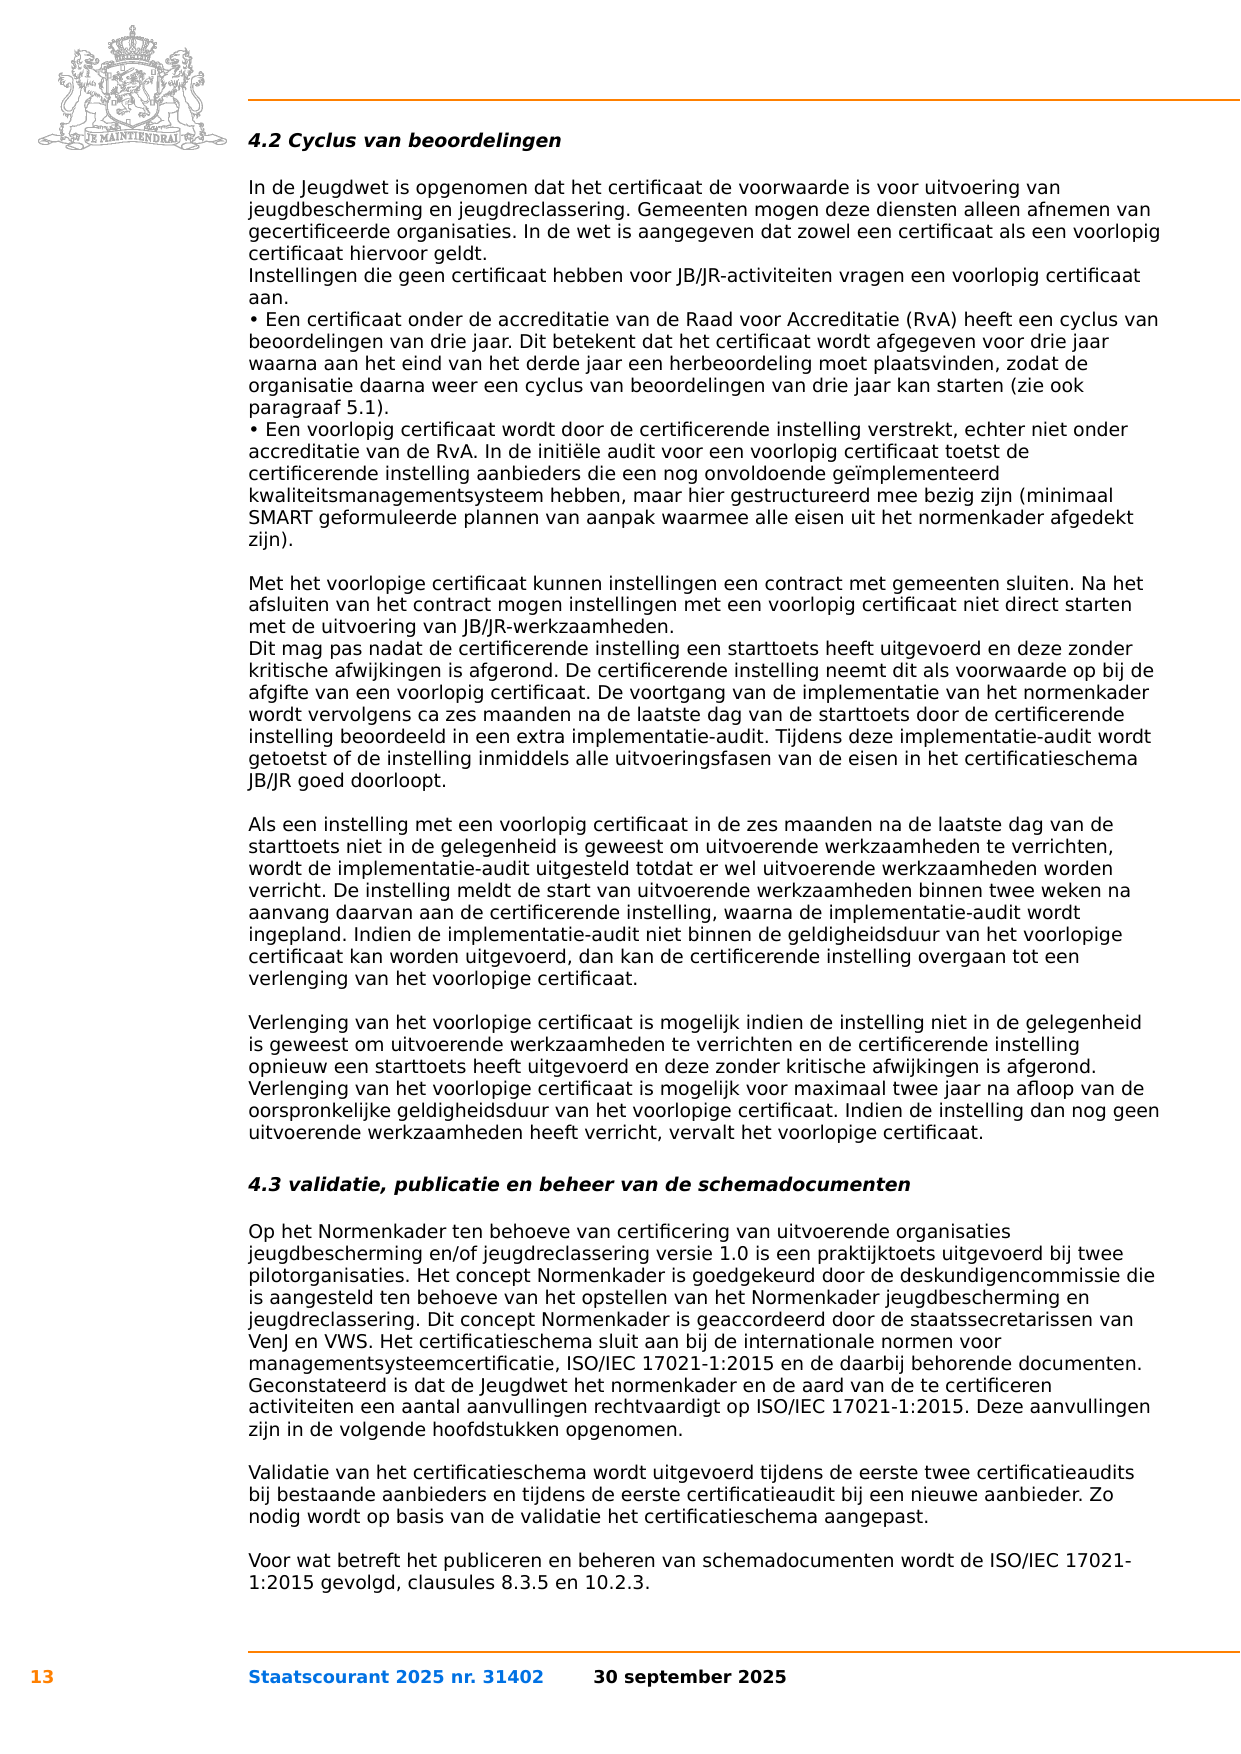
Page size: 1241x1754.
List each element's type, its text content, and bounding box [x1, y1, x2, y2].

text Validatie van het certificatieschema wordt uitgevoerd tijdens de eerste twee certificatieaudits bij bestaande aanbieders en tijdens de eerste certificatieaudit bij een nieuwe aanbieder. Zo nodig wordt op basis van de validatie het certificatieschema aangepast. [248, 1462, 1163, 1528]
text Met het voorlopige certificaat kunnen instellingen een contract met gemeenten sluiten. Na het afsluiten van het contract mogen instellingen met een voorlopig certificaat niet direct starten met de uitvoering van JB/JR-werkzaamheden. [248, 572, 1163, 638]
text Als een instelling met een voorlopig certificaat in de zes maanden na de laatste dag van de starttoets niet in de gelegenheid is geweest om uitvoerende werkzaamheden te verrichten, wordt de implementatie-audit uitgesteld totdat er wel uitvoerende werkzaamheden worden verricht. De instelling meldt de start van uitvoerende werkzaamheden binnen twee weken na aanvang daarvan aan de certificerende instelling, waarna de implementatie-audit wordt ingepland. Indien de implementatie-audit niet binnen de geldigheidsduur van het voorlopige certificaat kan worden uitgevoerd, dan kan de certificerende instelling overgaan tot een verlenging van het voorlopige certificaat. [248, 814, 1163, 990]
text • Een certificaat onder de accreditatie van de Raad voor Accreditatie (RvA) heeft een cyclus van beoordelingen van drie jaar. Dit betekent dat het certificaat wordt afgegeven voor drie jaar waarna aan het eind van het derde jaar een herbeoordeling moet plaatsvinden, zodat de organisatie daarna weer een cyclus van beoordelingen van drie jaar kan starten (zie ook paragraaf 5.1). [248, 309, 1163, 419]
text • Een voorlopig certificaat wordt door de certificerende instelling verstrekt, echter niet onder accreditatie van de RvA. In de initiële audit voor een voorlopig certificaat toetst de certificerende instelling aanbieders die een nog onvoldoende geïmplementeerd kwaliteitsmanagementsysteem hebben, maar hier gestructureerd mee bezig zijn (minimaal SMART geformuleerde plannen van aanpak waarmee alle eisen uit het normenkader afgedekt zijn). [248, 419, 1163, 551]
text Instellingen die geen certificaat hebben voor JB/JR-activiteiten vragen een voorlopig certificaat aan. [248, 265, 1163, 309]
subtitle 4.3 validatie, publicatie en beheer van de schemadocumenten [248, 1174, 1163, 1196]
text In de Jeugdwet is opgenomen dat het certificaat de voorwaarde is voor uitvoering van jeugdbescherming en jeugdreclassering. Gemeenten mogen deze diensten alleen afnemen van gecertificeerde organisaties. In de wet is aangegeven dat zowel een certificaat als een voorlopig certificaat hiervoor geldt. [248, 177, 1163, 265]
picture [38, 25, 227, 150]
subtitle 4.2 Cyclus van beoordelingen [248, 130, 1163, 152]
text Verlenging van het voorlopige certificaat is mogelijk indien de instelling niet in de gelegenheid is geweest om uitvoerende werkzaamheden te verrichten en de certificerende instelling opnieuw een starttoets heeft uitgevoerd en deze zonder kritische afwijkingen is afgerond. Verlenging van het voorlopige certificaat is mogelijk voor maximaal twee jaar na afloop van de oorspronkelijke geldigheidsduur van het voorlopige certificaat. Indien de instelling dan nog geen uitvoerende werkzaamheden heeft verricht, vervalt het voorlopige certificaat. [248, 1012, 1163, 1144]
text Op het Normenkader ten behoeve van certificering van uitvoerende organisaties jeugdbescherming en/of jeugdreclassering versie 1.0 is een praktijktoets uitgevoerd bij twee pilotorganisaties. Het concept Normenkader is goedgekeurd door de deskundigencommissie die is aangesteld ten behoeve van het opstellen van het Normenkader jeugdbescherming en jeugdreclassering. Dit concept Normenkader is geaccordeerd door de staatssecretarissen van VenJ en VWS. Het certificatieschema sluit aan bij de internationale normen voor managementsysteemcertificatie, ISO/IEC 17021-1:2015 en de daarbij behorende documenten. Geconstateerd is dat de Jeugdwet het normenkader en de aard van de te certificeren activiteiten een aantal aanvullingen rechtvaardigt op ISO/IEC 17021-1:2015. Deze aanvullingen zijn in de volgende hoofdstukken opgenomen. [248, 1221, 1163, 1440]
text Dit mag pas nadat de certificerende instelling een starttoets heeft uitgevoerd en deze zonder kritische afwijkingen is afgerond. De certificerende instelling neemt dit als voorwaarde op bij de afgifte van een voorlopig certificaat. De voortgang van de implementatie van het normenkader wordt vervolgens ca zes maanden na de laatste dag van de starttoets door de certificerende instelling beoordeeld in een extra implementatie-audit. Tijdens deze implementatie-audit wordt getoetst of de instelling inmiddels alle uitvoeringsfasen van de eisen in het certificatieschema JB/JR goed doorloopt. [248, 638, 1163, 792]
text Voor wat betreft het publiceren en beheren van schemadocumenten wordt de ISO/IEC 17021-1:2015 gevolgd, clausules 8.3.5 en 10.2.3. [248, 1550, 1163, 1594]
